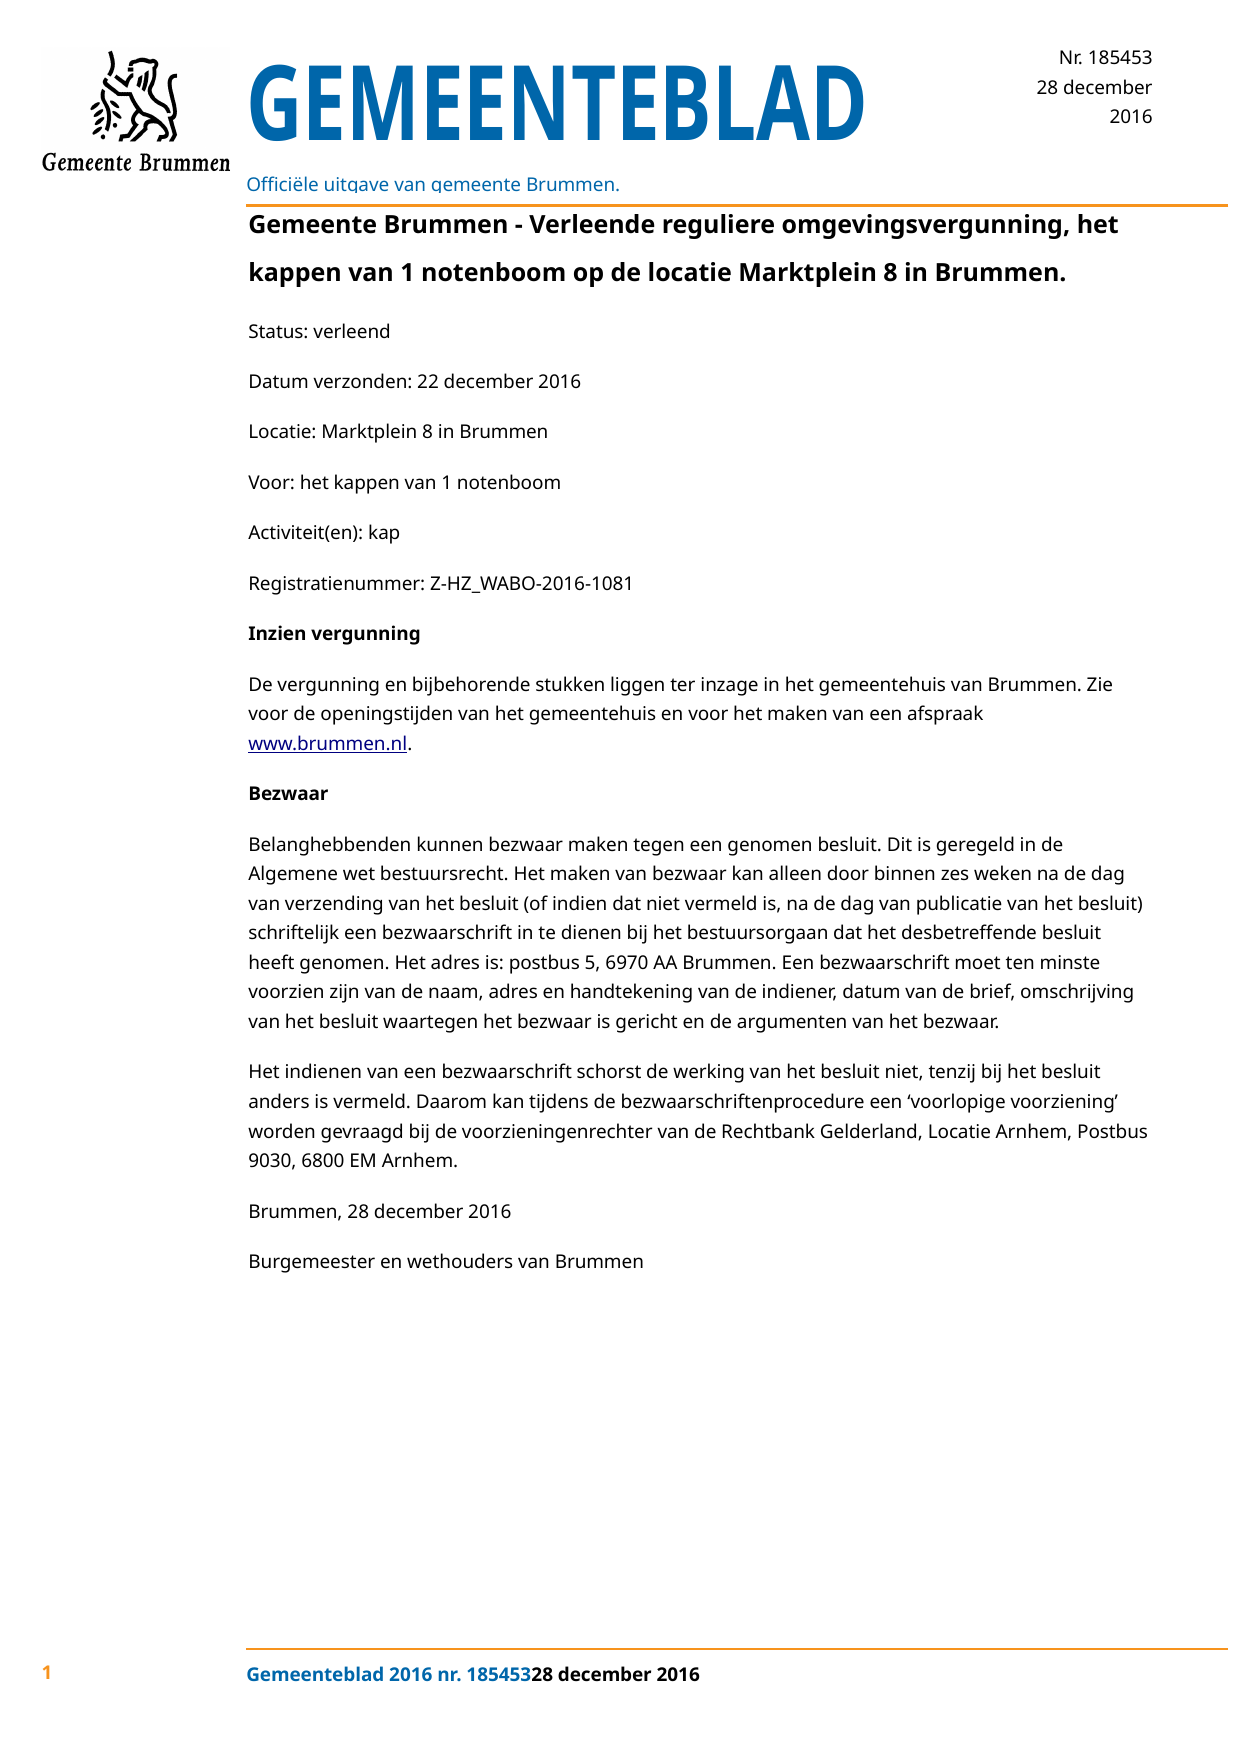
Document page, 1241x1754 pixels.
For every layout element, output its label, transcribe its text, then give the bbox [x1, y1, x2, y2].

text Belanghebbenden kunnen bezwaar maken tegen een genomen besluit. Dit is geregeld in de Algemene wet bestuursrecht. Het maken van bezwaar kan alleen door binnen zes weken na de dag van verzending van het besluit (of indien dat niet vermeld is, na de dag van publicatie van het besluit) schriftelijk een bezwaarschrift in te dienen bij het bestuursorgaan dat het desbetreffende besluit heeft genomen. Het adres is: postbus 5, 6970 AA Brummen. Een bezwaarschrift moet ten minste voorzien zijn van de naam, adres en handtekening van de indiener, datum van de brief, omschrijving van het besluit waartegen het bezwaar is gericht en de argumenten van het bezwaar. [248, 831, 1152, 1034]
text Brummen, 28 december 2016 [248, 1198, 1152, 1224]
text Inzien vergunning [248, 620, 1152, 646]
text Status: verleend [248, 318, 1152, 344]
text Voor: het kappen van 1 notenboom [248, 469, 1152, 495]
text Burgemeester en wethouders van Brummen [248, 1248, 1152, 1274]
text Datum verzonden: 22 december 2016 [248, 368, 1152, 394]
text Activiteit(en): kap [248, 519, 1152, 545]
text Bezwaar [248, 780, 1152, 806]
text Het indienen van een bezwaarschrift schorst de werking van het besluit niet, tenzij bij het besluit anders is vermeld. Daarom kan tijdens de bezwaarschriftenprocedure een ‘voorlopige voorziening’ worden gevraagd bij de voorzieningenrechter van de Rechtbank Gelderland, Locatie Arnhem, Postbus 9030, 6800 EM Arnhem. [248, 1059, 1152, 1173]
text Locatie: Marktplein 8 in Brummen [248, 419, 1152, 444]
text De vergunning en bijbehorende stukken liggen ter inzage in het gemeentehuis van Brummen. Zie voor de openingstijden van het gemeentehuis en voor het maken van een afspraak www.brummen.nl. [248, 671, 1152, 756]
text Gemeente Brummen - Verleende reguliere omgevingsvergunning, het kappen van 1 notenboom op de locatie Marktplein 8 in Brummen. [248, 207, 1152, 288]
picture [41, 47, 231, 172]
text Registratienummer: Z-HZ_WABO-2016-1081 [248, 570, 1152, 596]
